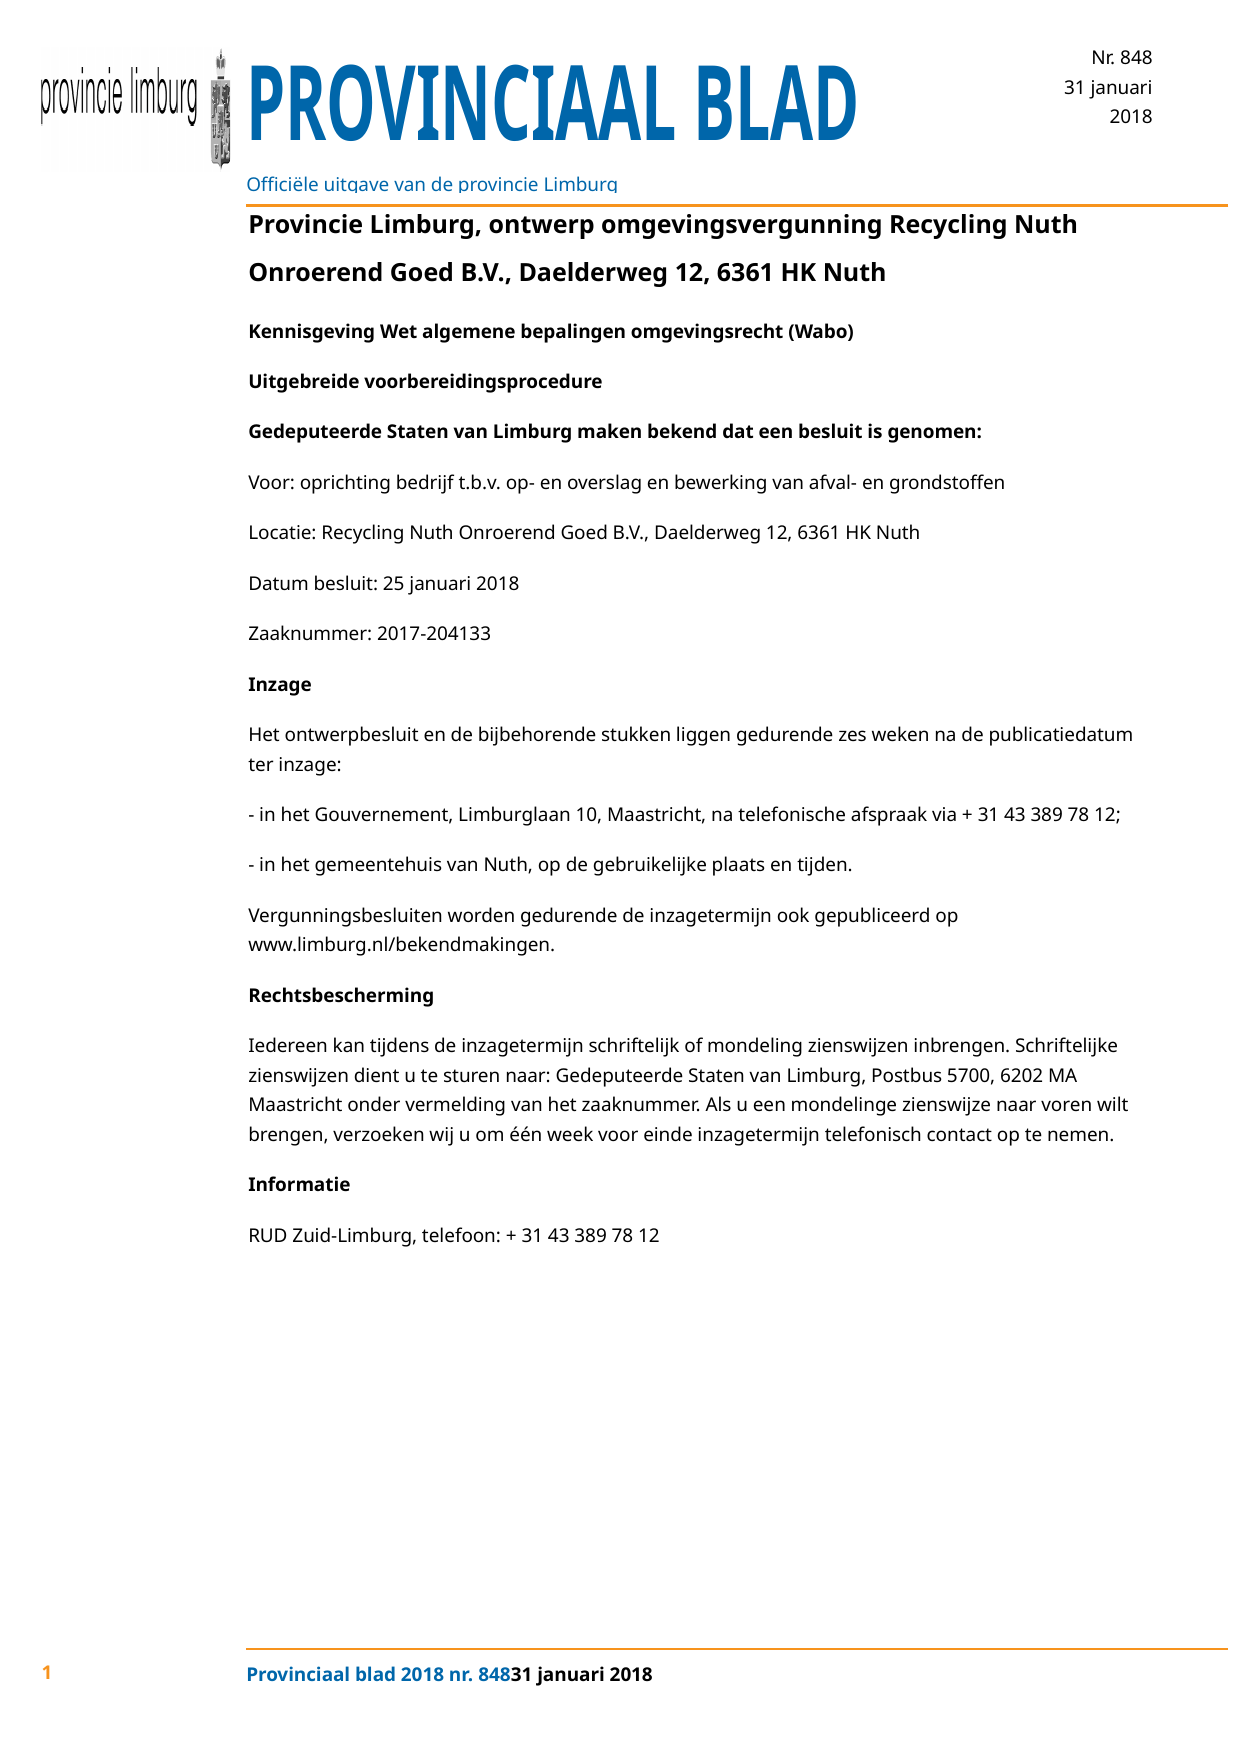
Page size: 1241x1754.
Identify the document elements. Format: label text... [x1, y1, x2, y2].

text Datum besluit: 25 januari 2018 [248, 570, 1152, 596]
text Rechtsbescherming [248, 982, 1152, 1008]
picture [41, 47, 231, 172]
text Iedereen kan tijdens de inzagetermijn schriftelijk of mondeling zienswijzen inbrengen. Schriftelijke zienswijzen dient u te sturen naar: Gedeputeerde Staten van Limburg, Postbus 5700, 6202 MA Maastricht onder vermelding van het zaaknummer. Als u een mondelinge zienswijze naar voren wilt brengen, verzoeken wij u om één week voor einde inzagetermijn telefonisch contact op te nemen. [248, 1032, 1152, 1147]
text Locatie: Recycling Nuth Onroerend Goed B.V., Daelderweg 12, 6361 HK Nuth [248, 519, 1152, 545]
text Het ontwerpbesluit en de bijbehorende stukken liggen gedurende zes weken na de publicatiedatum ter inzage: [248, 721, 1152, 777]
text Zaaknummer: 2017-204133 [248, 620, 1152, 646]
text Gedeputeerde Staten van Limburg maken bekend dat een besluit is genomen: [248, 419, 1152, 444]
text Inzage [248, 671, 1152, 697]
text - in het Gouvernement, Limburglaan 10, Maastricht, na telefonische afspraak via + 31 43 389 78 12; [248, 801, 1152, 827]
text Voor: oprichting bedrijf t.b.v. op- en overslag en bewerking van afval- en grondstoffen [248, 469, 1152, 495]
text Provincie Limburg, ontwerp omgevingsvergunning Recycling Nuth Onroerend Goed B.V., Daelderweg 12, 6361 HK Nuth [248, 207, 1152, 288]
text - in het gemeentehuis van Nuth, op de gebruikelijke plaats en tijden. [248, 852, 1152, 877]
text Kennisgeving Wet algemene bepalingen omgevingsrecht (Wabo) [248, 318, 1152, 344]
text Informatie [248, 1172, 1152, 1197]
text Vergunningsbesluiten worden gedurende de inzagetermijn ook gepubliceerd op www.limburg.nl/bekendmakingen. [248, 902, 1152, 957]
text Uitgebreide voorbereidingsprocedure [248, 368, 1152, 394]
text RUD Zuid-Limburg, telefoon: + 31 43 389 78 12 [248, 1222, 1152, 1248]
